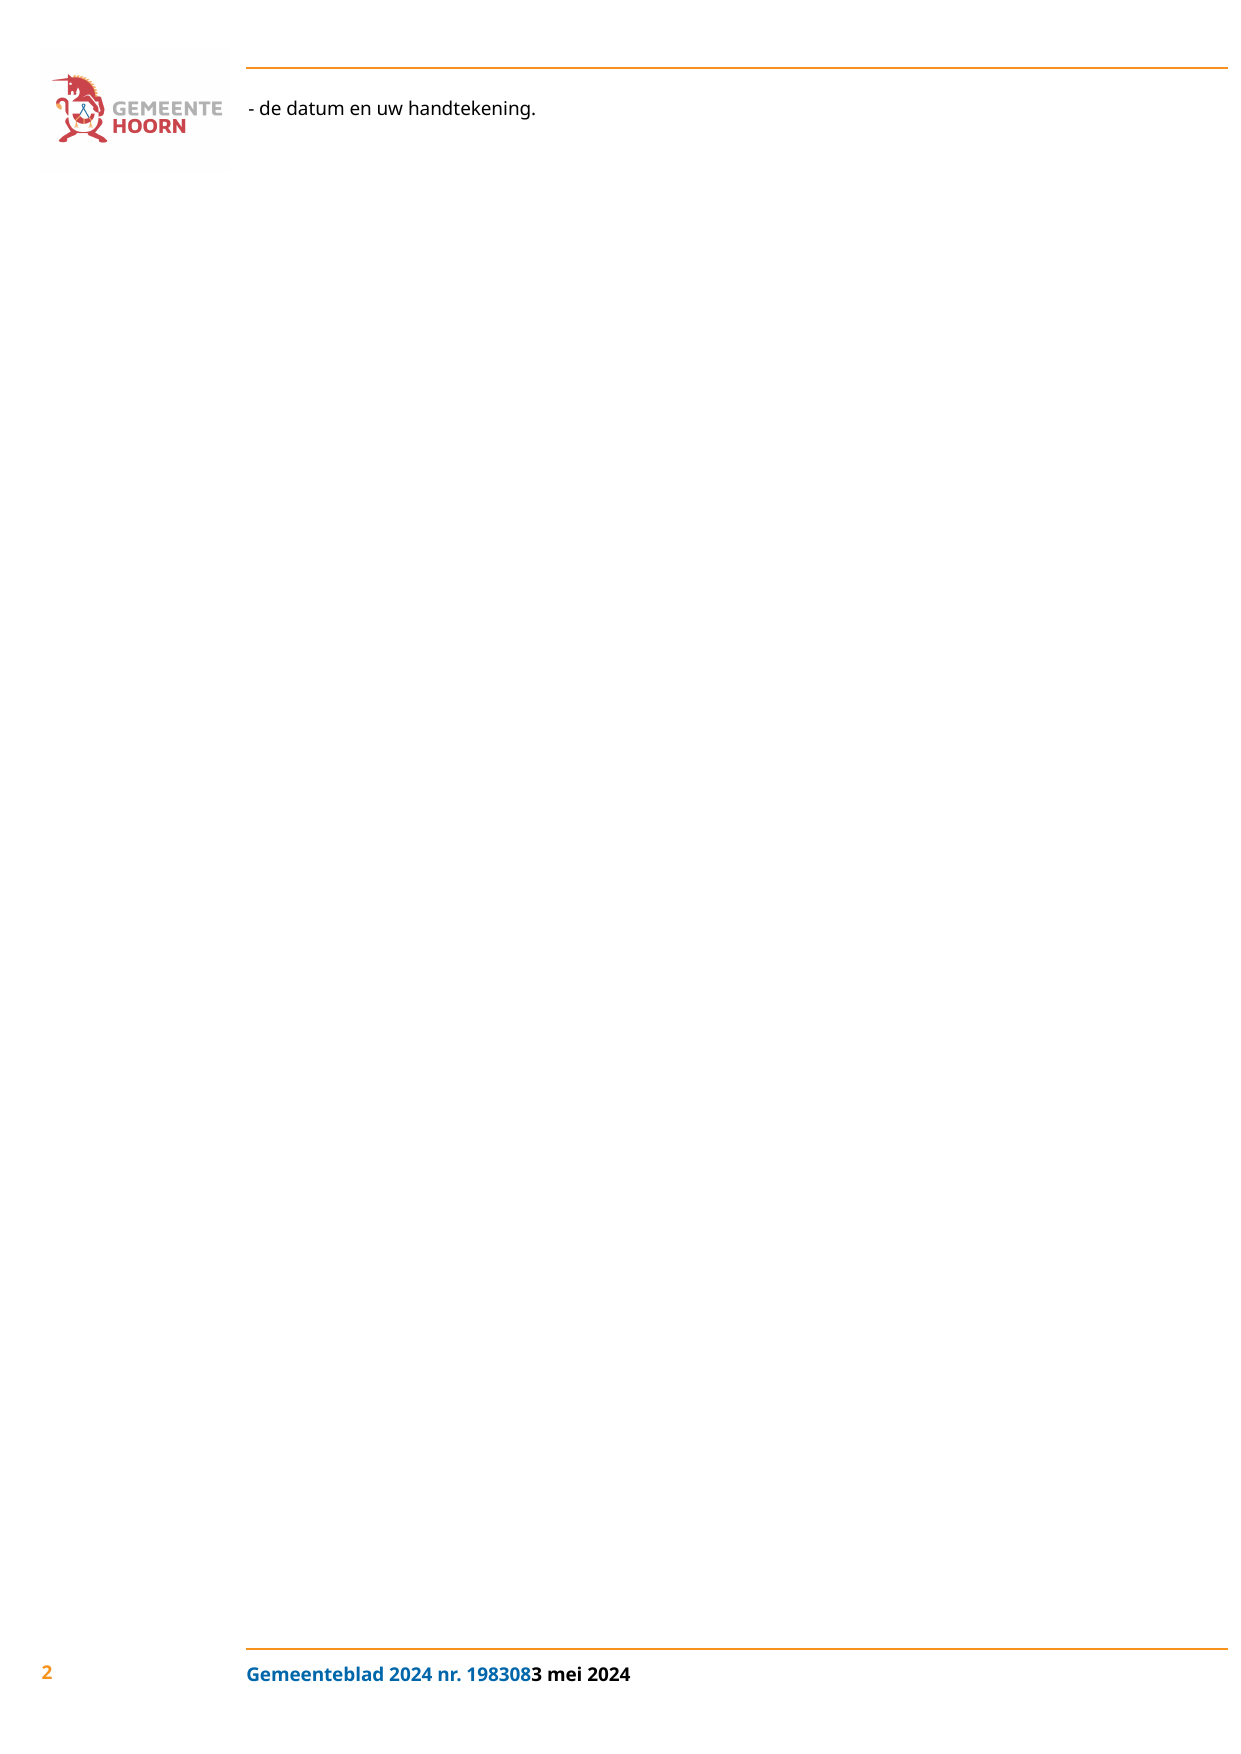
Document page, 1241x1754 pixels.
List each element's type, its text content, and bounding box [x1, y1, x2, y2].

text - de datum en uw handtekening. [248, 95, 1152, 121]
picture [41, 47, 231, 172]
